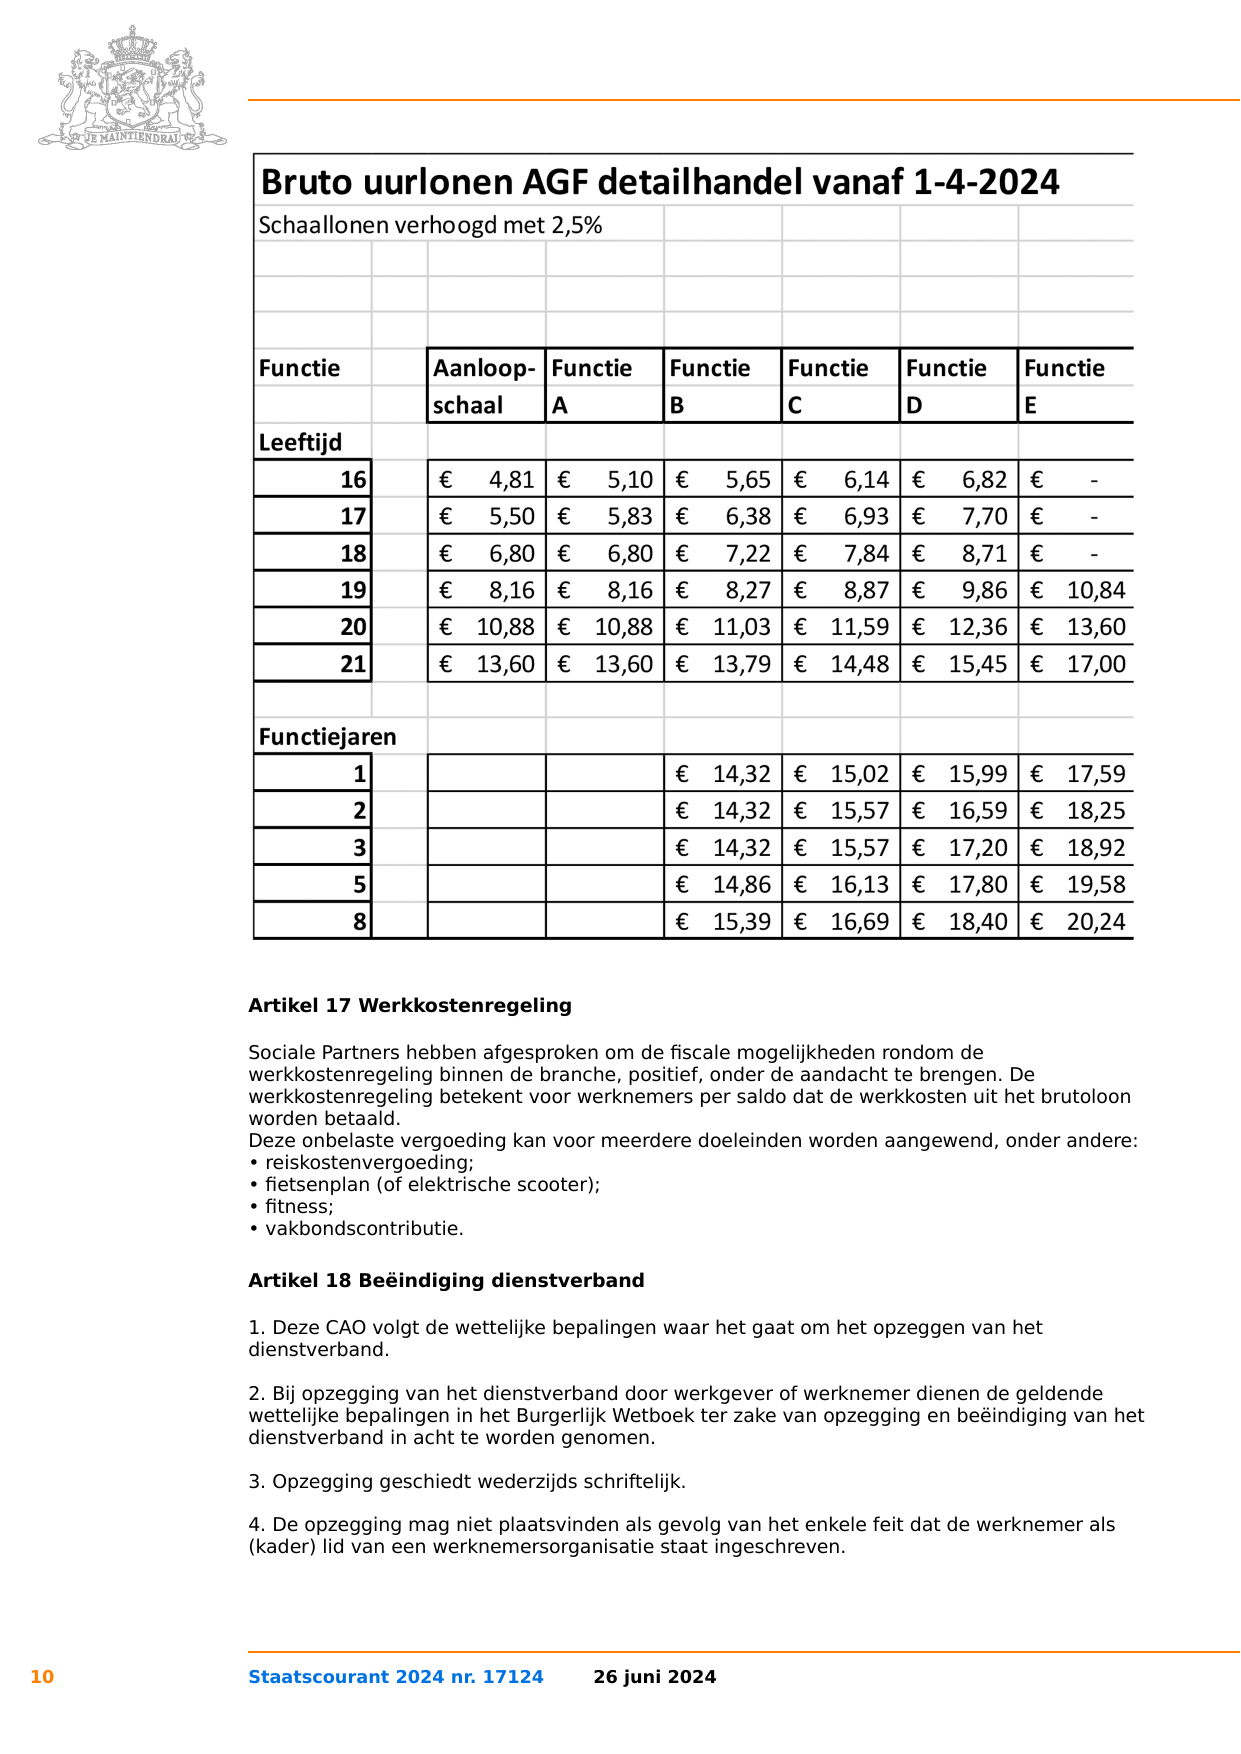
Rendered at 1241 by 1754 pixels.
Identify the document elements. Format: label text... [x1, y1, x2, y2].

text Sociale Partners hebben afgesproken om de fiscale mogelijkheden rondom de werkkostenregeling binnen de branche, positief, onder de aandacht te brengen. De werkkostenregeling betekent voor werknemers per saldo dat de werkkosten uit het brutoloon worden betaald. [248, 1042, 1163, 1130]
text 2. Bij opzegging van het dienstverband door werkgever of werknemer dienen de geldende wettelijke bepalingen in het Burgerlijk Wetboek ter zake van opzegging en beëindiging van het dienstverband in acht te worden genomen. [248, 1383, 1163, 1449]
text • vakbondscontributie. [248, 1218, 1163, 1240]
text 1. Deze CAO volgt de wettelijke bepalingen waar het gaat om het opzeggen van het dienstverband. [248, 1317, 1163, 1361]
subtitle Artikel 17 Werkkostenregeling [248, 995, 1163, 1017]
text • fietsenplan (of elektrische scooter); [248, 1174, 1163, 1196]
text • fitness; [248, 1196, 1163, 1218]
picture [38, 25, 227, 150]
text 4. De opzegging mag niet plaatsvinden als gevolg van het enkele feit dat de werknemer als (kader) lid van een werknemersorganisatie staat ingeschreven. [248, 1514, 1163, 1558]
text Deze onbelaste vergoeding kan voor meerdere doeleinden worden aangewend, onder andere: [248, 1130, 1163, 1152]
picture [248, 151, 1134, 944]
text 3. Opzegging geschiedt wederzijds schriftelijk. [248, 1471, 1163, 1492]
text • reiskostenvergoeding; [248, 1152, 1163, 1174]
subtitle Artikel 18 Beëindiging dienstverband [248, 1270, 1163, 1292]
